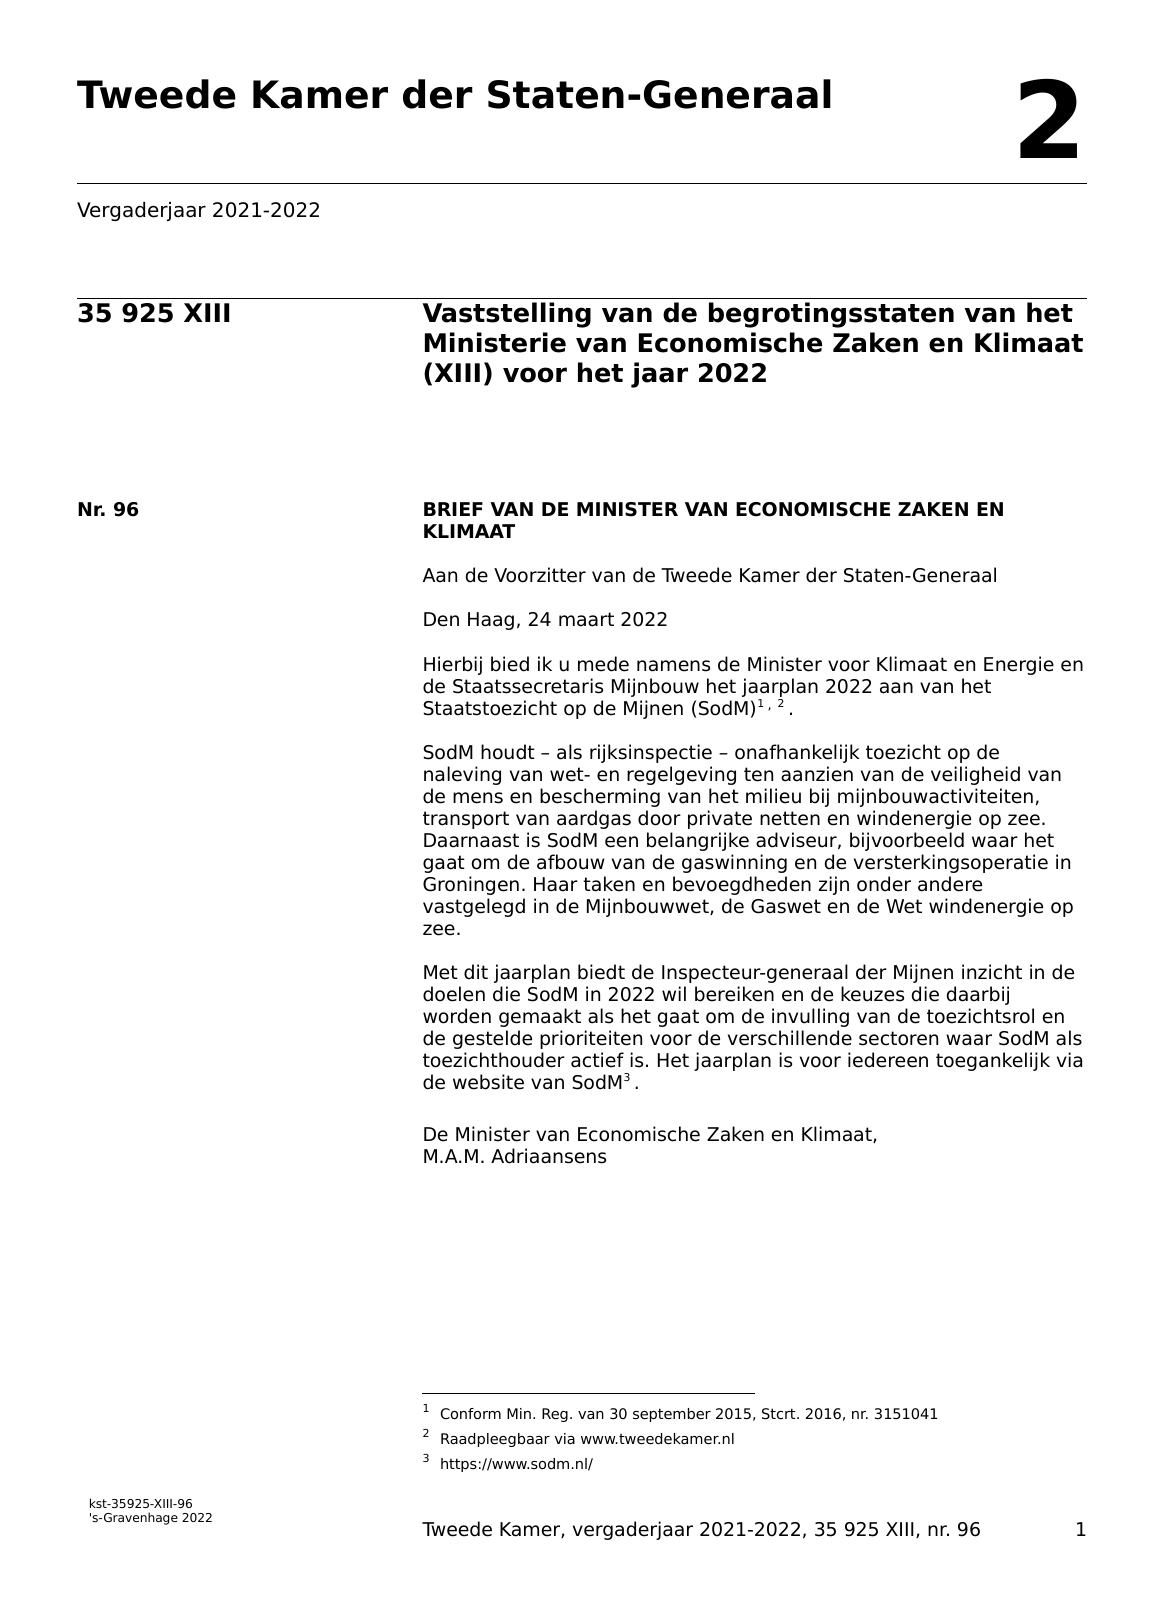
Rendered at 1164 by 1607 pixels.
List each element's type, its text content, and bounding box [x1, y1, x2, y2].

text 's-Gravenhage 2022 [88, 1511, 323, 1525]
subtitle 35 925 XIII Vaststelling van de begrotingsstaten van het Ministerie van Economische Zaken en Klimaat (XIII) voor het jaar 2022 [77, 299, 1087, 388]
table_header 2 [886, 59, 1087, 183]
text Met dit jaarplan biedt de Inspecteur-generaal der Mijnen inzicht in de doelen die SodM in 2022 wil bereiken en de keuzes die daarbij worden gemaakt als het gaat om de invulling van de toezichtsrol en de gestelde prioriteiten voor de verschillende sectoren waar SodM als toezichthouder actief is. Het jaarplan is voor iedereen toegankelijk via de website van SodM. [422, 962, 1087, 1093]
text De Minister van Economische Zaken en Klimaat, M.A.M. Adriaansens [422, 1123, 1087, 1167]
text Aan de Voorzitter van de Tweede Kamer der Staten-Generaal [422, 565, 1087, 587]
text Conform Min. Reg. van 30 september 2015, Stcrt. 2016, nr. 3151041 [422, 1402, 1087, 1424]
text Raadpleegbaar via www.tweedekamer.nl [422, 1427, 1087, 1449]
text Den Haag, 24 maart 2022 [422, 609, 1087, 631]
text kst-35925-XIII-96 [88, 1497, 323, 1511]
table_header Tweede Kamer der Staten-Generaal [77, 59, 886, 183]
text https://www.sodm.nl/ [422, 1452, 1087, 1474]
subtitle Nr. 96 BRIEF VAN DE MINISTER VAN ECONOMISCHE ZAKEN EN KLIMAAT [77, 499, 1087, 543]
table_cell Vergaderjaar 2021-2022 [77, 184, 1087, 298]
text Hierbij bied ik u mede namens de Minister voor Klimaat en Energie en de Staatssecretaris Mijnbouw het jaarplan 2022 aan van het Staatstoezicht op de Mijnen (SodM), . [422, 653, 1087, 719]
text SodM houdt – als rijksinspectie – onafhankelijk toezicht op de naleving van wet- en regelgeving ten aanzien van de veiligheid van de mens en bescherming van het milieu bij mijnbouwactiviteiten, transport van aardgas door private netten en windenergie op zee. Daarnaast is SodM een belangrijke adviseur, bijvoorbeeld waar het gaat om de afbouw van de gaswinning en de versterkingsoperatie in Groningen. Haar taken en bevoegdheden zijn onder andere vastgelegd in de Mijnbouwwet, de Gaswet en de Wet windenergie op zee. [422, 742, 1087, 939]
